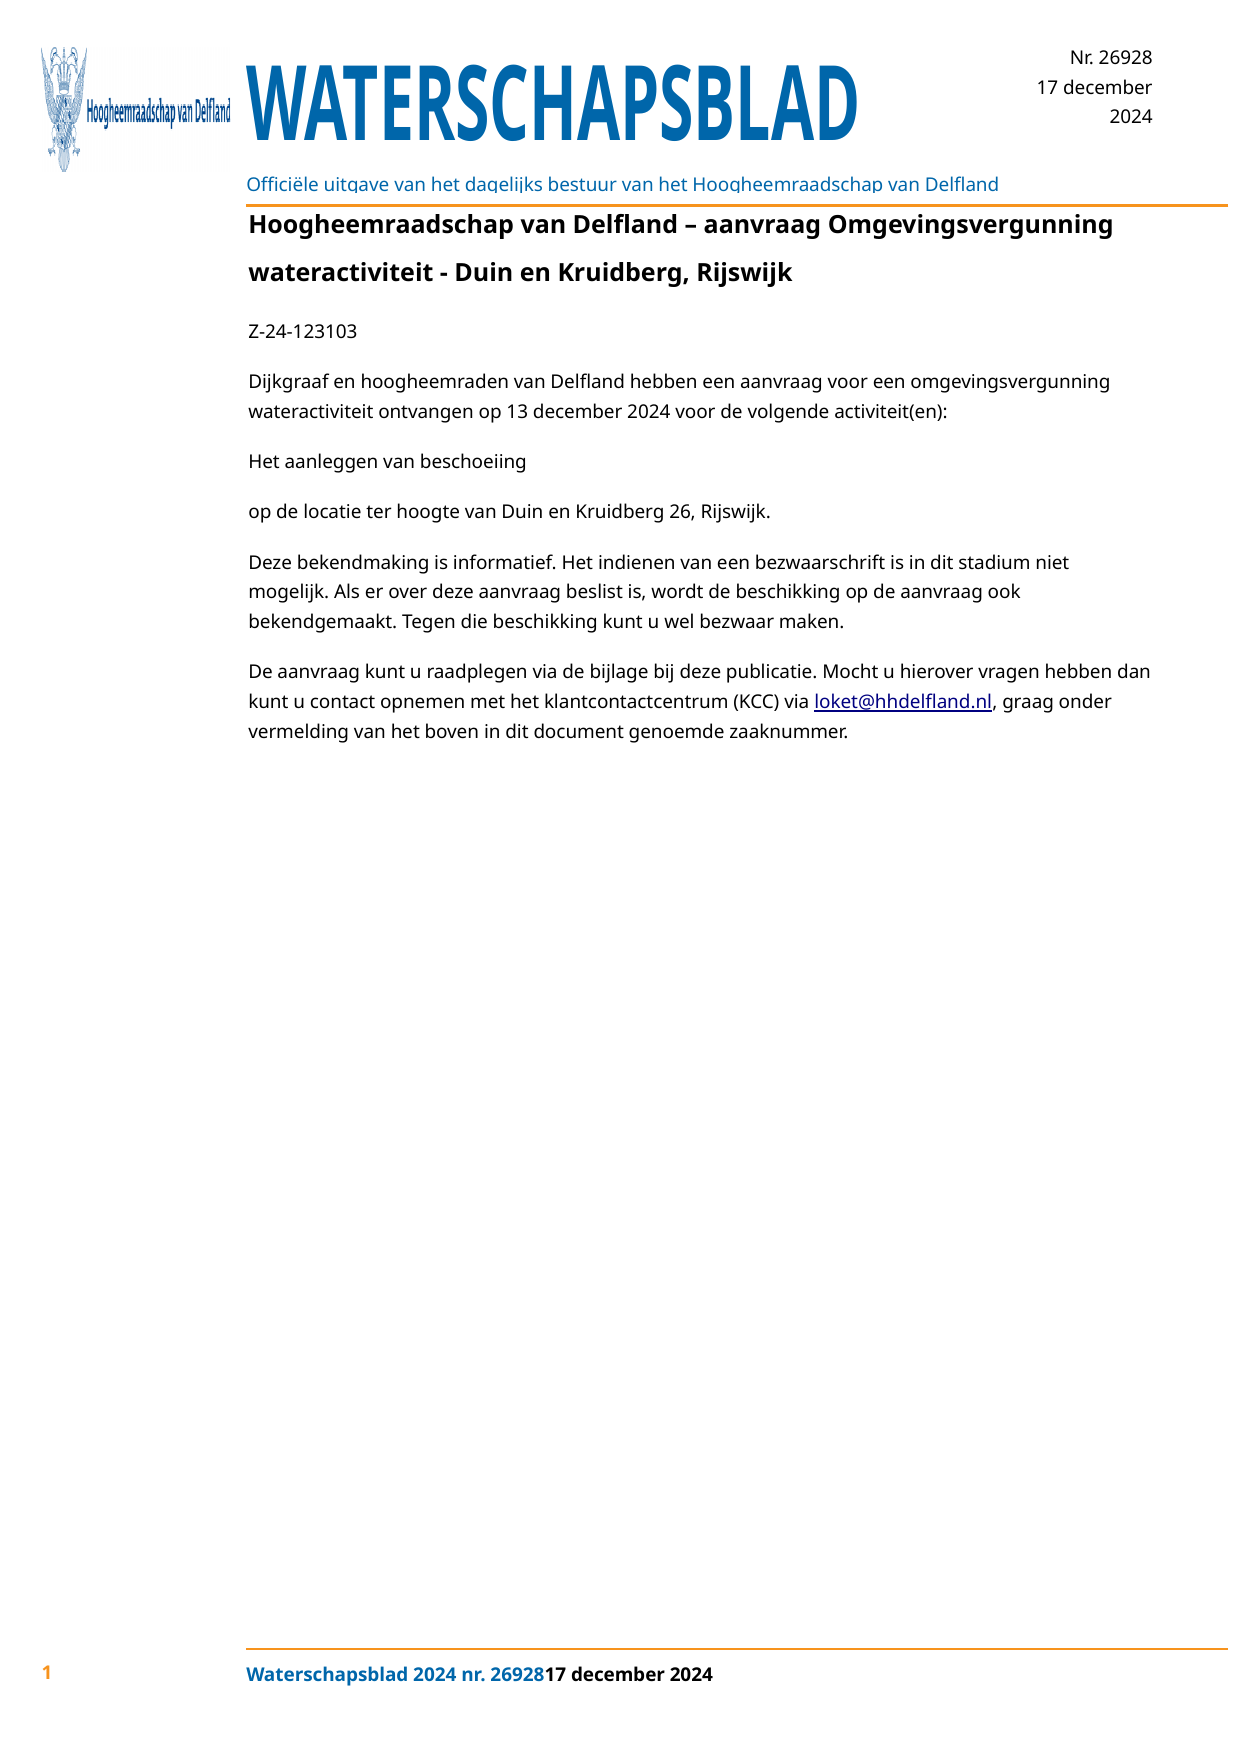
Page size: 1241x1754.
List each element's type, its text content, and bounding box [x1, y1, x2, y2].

picture [41, 47, 231, 172]
text Dijkgraaf en hoogheemraden van Delfland hebben een aanvraag voor een omgevingsvergunning wateractiviteit ontvangen op 13 december 2024 voor de volgende activiteit(en): [248, 368, 1152, 424]
text op de locatie ter hoogte van Duin en Kruidberg 26, Rijswijk. [248, 499, 1152, 524]
text Hoogheemraadschap van Delfland – aanvraag Omgevingsvergunning wateractiviteit - Duin en Kruidberg, Rijswijk [248, 207, 1152, 288]
text Het aanleggen van beschoeiing [248, 448, 1152, 474]
text Z-24-123103 [248, 318, 1152, 344]
text De aanvraag kunt u raadplegen via de bijlage bij deze publicatie. Mocht u hierover vragen hebben dan kunt u contact opnemen met het klantcontactcentrum (KCC) via loket@hhdelfland.nl, graag onder vermelding van het boven in dit document genoemde zaaknummer. [248, 659, 1152, 744]
text Deze bekendmaking is informatief. Het indienen van een bezwaarschrift is in dit stadium niet mogelijk. Als er over deze aanvraag beslist is, wordt de beschikking op de aanvraag ook bekendgemaakt. Tegen die beschikking kunt u wel bezwaar maken. [248, 549, 1152, 634]
